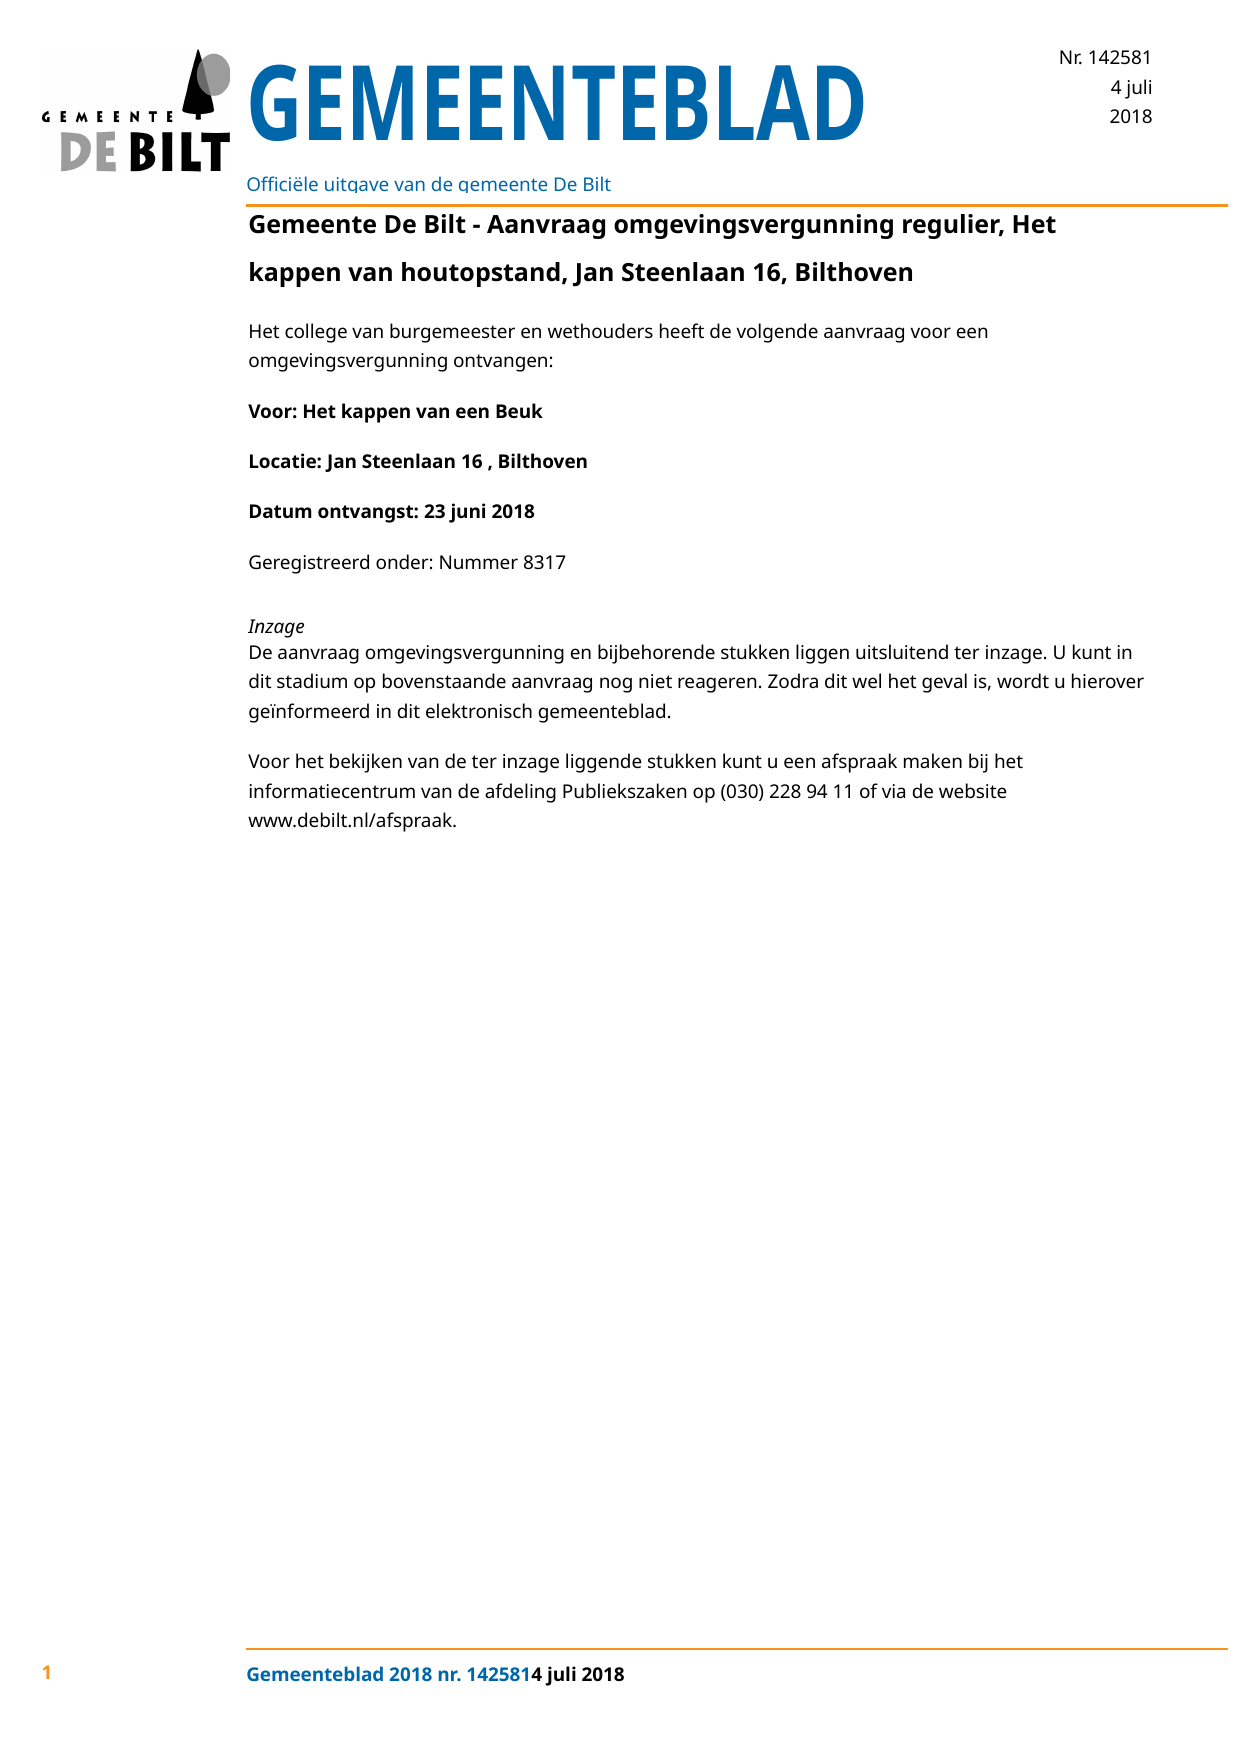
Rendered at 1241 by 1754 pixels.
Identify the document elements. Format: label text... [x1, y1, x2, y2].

text Geregistreerd onder: Nummer 8317 [248, 549, 1152, 575]
picture [41, 47, 231, 172]
text Datum ontvangst: 23 juni 2018 [248, 499, 1152, 524]
text Het college van burgemeester en wethouders heeft de volgende aanvraag voor een omgevingsvergunning ontvangen: [248, 318, 1152, 373]
text Inzage [248, 613, 1152, 639]
text Voor: Het kappen van een Beuk [248, 398, 1152, 424]
text Voor het bekijken van de ter inzage liggende stukken kunt u een afspraak maken bij het informatiecentrum van de afdeling Publiekszaken op (030) 228 94 11 of via de website www.debilt.nl/afspraak. [248, 748, 1152, 833]
text Gemeente De Bilt - Aanvraag omgevingsvergunning regulier, Het kappen van houtopstand, Jan Steenlaan 16, Bilthoven [248, 207, 1152, 288]
text De aanvraag omgevingsvergunning en bijbehorende stukken liggen uitsluitend ter inzage. U kunt in dit stadium op bovenstaande aanvraag nog niet reageren. Zodra dit wel het geval is, wordt u hierover geïnformeerd in dit elektronisch gemeenteblad. [248, 639, 1152, 724]
text Locatie: Jan Steenlaan 16 , Bilthoven [248, 448, 1152, 474]
